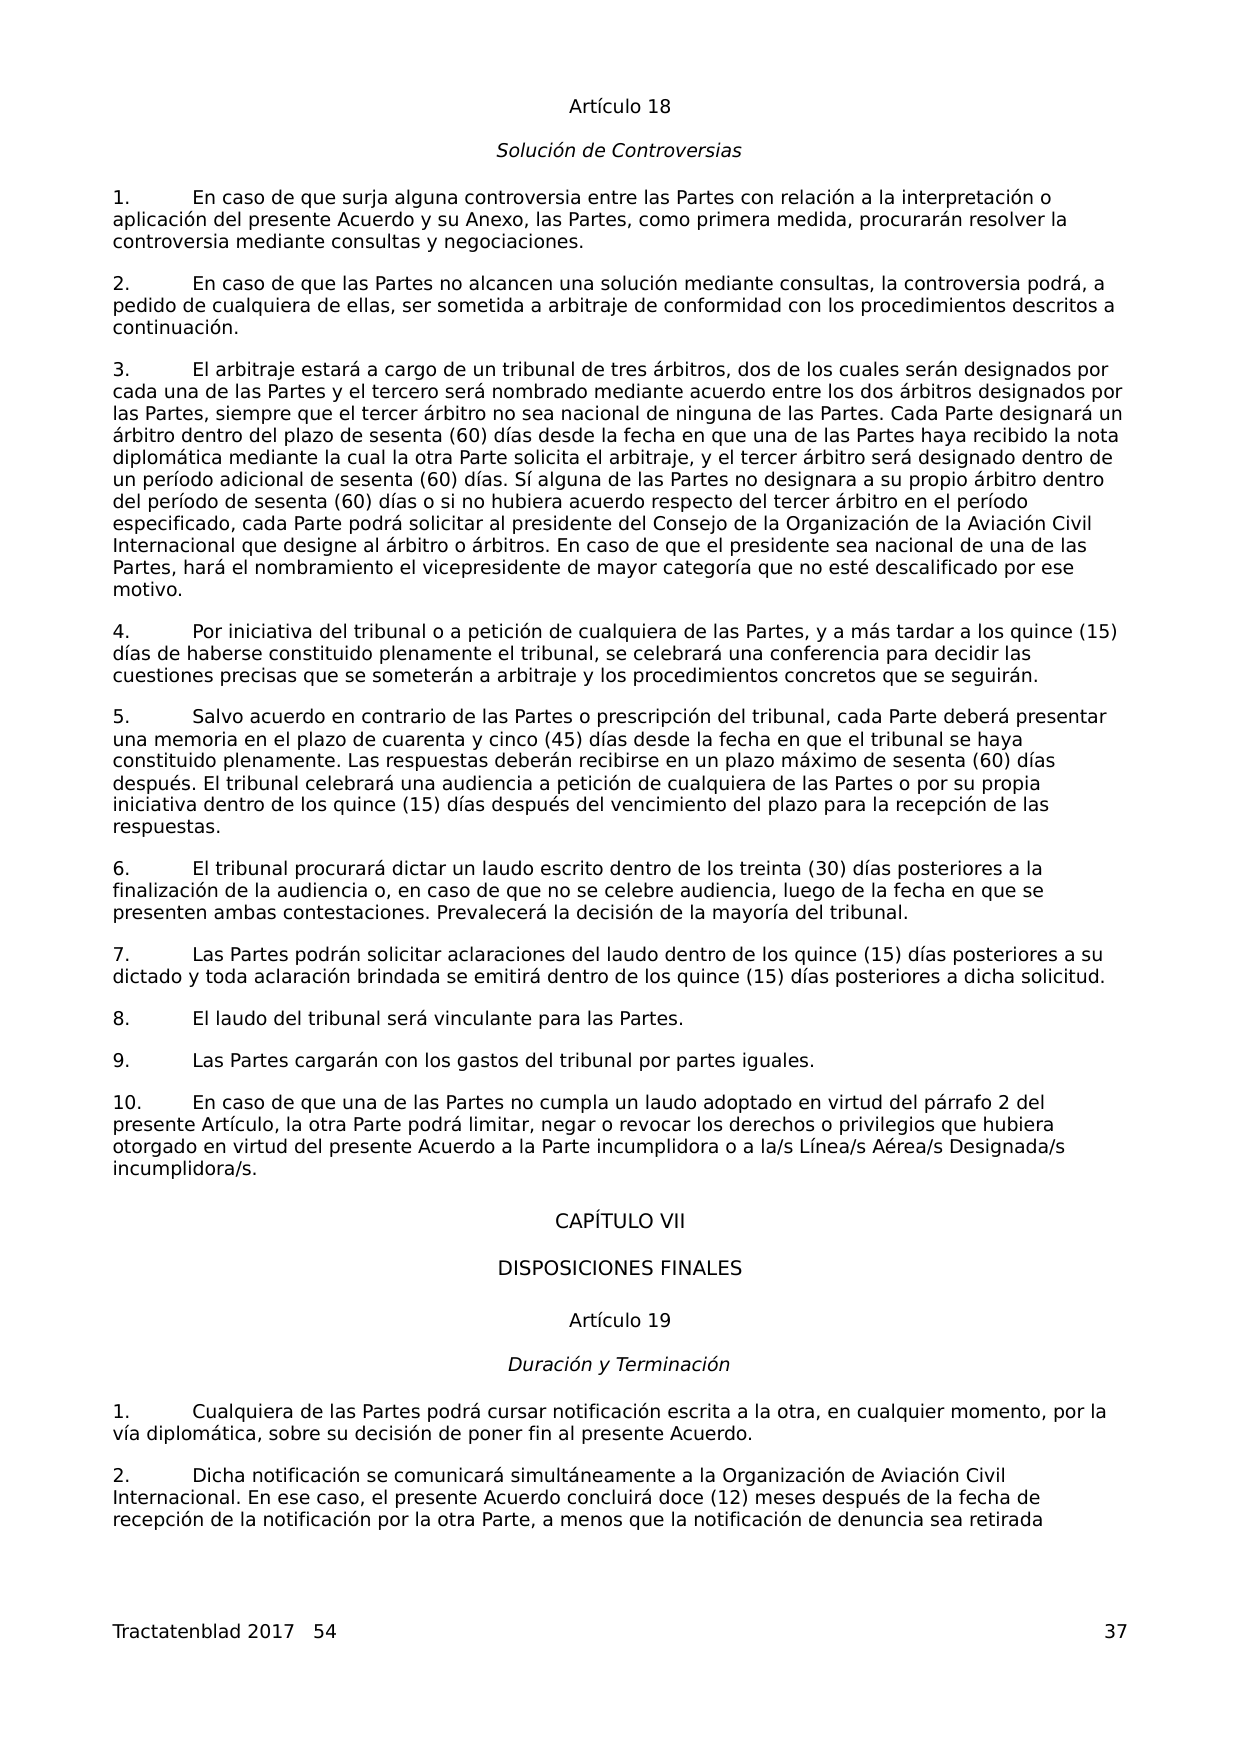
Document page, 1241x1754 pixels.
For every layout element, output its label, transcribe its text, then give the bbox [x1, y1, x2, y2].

subtitle Artículo 18 Solución de Controversias [112, 96, 1128, 162]
text 1. En caso de que surja alguna controversia entre las Partes con relación a la interpretación o aplicación del presente Acuerdo y su Anexo, las Partes, como primera medida, procurarán resolver la controversia mediante consultas y negociaciones. [112, 187, 1128, 253]
text 10. En caso de que una de las Partes no cumpla un laudo adoptado en virtud del párrafo 2 del presente Artículo, la otra Parte podrá limitar, negar o revocar los derechos o privilegios que hubiera otorgado en virtud del presente Acuerdo a la Parte incumplidora o a la/s Línea/s Aérea/s Designada/s incumplidora/s. [112, 1092, 1128, 1180]
text 5. Salvo acuerdo en contrario de las Partes o prescripción del tribunal, cada Parte deberá presentar una memoria en el plazo de cuarenta y cinco (45) días desde la fecha en que el tribunal se haya constituido plenamente. Las respuestas deberán recibirse en un plazo máximo de sesenta (60) días después. El tribunal celebrará una audiencia a petición de cualquiera de las Partes o por su propia iniciativa dentro de los quince (15) días después del vencimiento del plazo para la recepción de las respuestas. [112, 706, 1128, 838]
text 2. Dicha notificación se comunicará simultáneamente a la Organización de Aviación Civil Internacional. En ese caso, el presente Acuerdo concluirá doce (12) meses después de la fecha de recepción de la notificación por la otra Parte, a menos que la notificación de denuncia sea retirada [112, 1465, 1128, 1531]
text 8. El laudo del tribunal será vinculante para las Partes. [112, 1008, 1128, 1030]
text 6. El tribunal procurará dictar un laudo escrito dentro de los treinta (30) días posteriores a la finalización de la audiencia o, en caso de que no se celebre audiencia, luego de la fecha en que se presenten ambas contestaciones. Prevalecerá la decisión de la mayoría del tribunal. [112, 858, 1128, 924]
subtitle Artículo 19 Duración y Terminación [112, 1310, 1128, 1376]
text 1. Cualquiera de las Partes podrá cursar notificación escrita a la otra, en cualquier momento, por la vía diplomática, sobre su decisión de poner fin al presente Acuerdo. [112, 1401, 1128, 1445]
subtitle CAPÍTULO VII DISPOSICIONES FINALES [112, 1210, 1128, 1280]
text 7. Las Partes podrán solicitar aclaraciones del laudo dentro de los quince (15) días posteriores a su dictado y toda aclaración brindada se emitirá dentro de los quince (15) días posteriores a dicha solicitud. [112, 944, 1128, 988]
text 4. Por iniciativa del tribunal o a petición de cualquiera de las Partes, y a más tardar a los quince (15) días de haberse constituido plenamente el tribunal, se celebrará una conferencia para decidir las cuestiones precisas que se someterán a arbitraje y los procedimientos concretos que se seguirán. [112, 621, 1128, 686]
text 2. En caso de que las Partes no alcancen una solución mediante consultas, la controversia podrá, a pedido de cualquiera de ellas, ser sometida a arbitraje de conformidad con los procedimientos descritos a continuación. [112, 273, 1128, 339]
text 3. El arbitraje estará a cargo de un tribunal de tres árbitros, dos de los cuales serán designados por cada una de las Partes y el tercero será nombrado mediante acuerdo entre los dos árbitros designados por las Partes, siempre que el tercer árbitro no sea nacional de ninguna de las Partes. Cada Parte designará un árbitro dentro del plazo de sesenta (60) días desde la fecha en que una de las Partes haya recibido la nota diplomática mediante la cual la otra Parte solicita el arbitraje, y el tercer árbitro será designado dentro de un período adicional de sesenta (60) días. Sí alguna de las Partes no designara a su propio árbitro dentro del período de sesenta (60) días o si no hubiera acuerdo respecto del tercer árbitro en el período especificado, cada Parte podrá solicitar al presidente del Consejo de la Organización de la Aviación Civil Internacional que designe al árbitro o árbitros. En caso de que el presidente sea nacional de una de las Partes, hará el nombramiento el vicepresidente de mayor categoría que no esté descalificado por ese motivo. [112, 359, 1128, 601]
text 9. Las Partes cargarán con los gastos del tribunal por partes iguales. [112, 1050, 1128, 1072]
